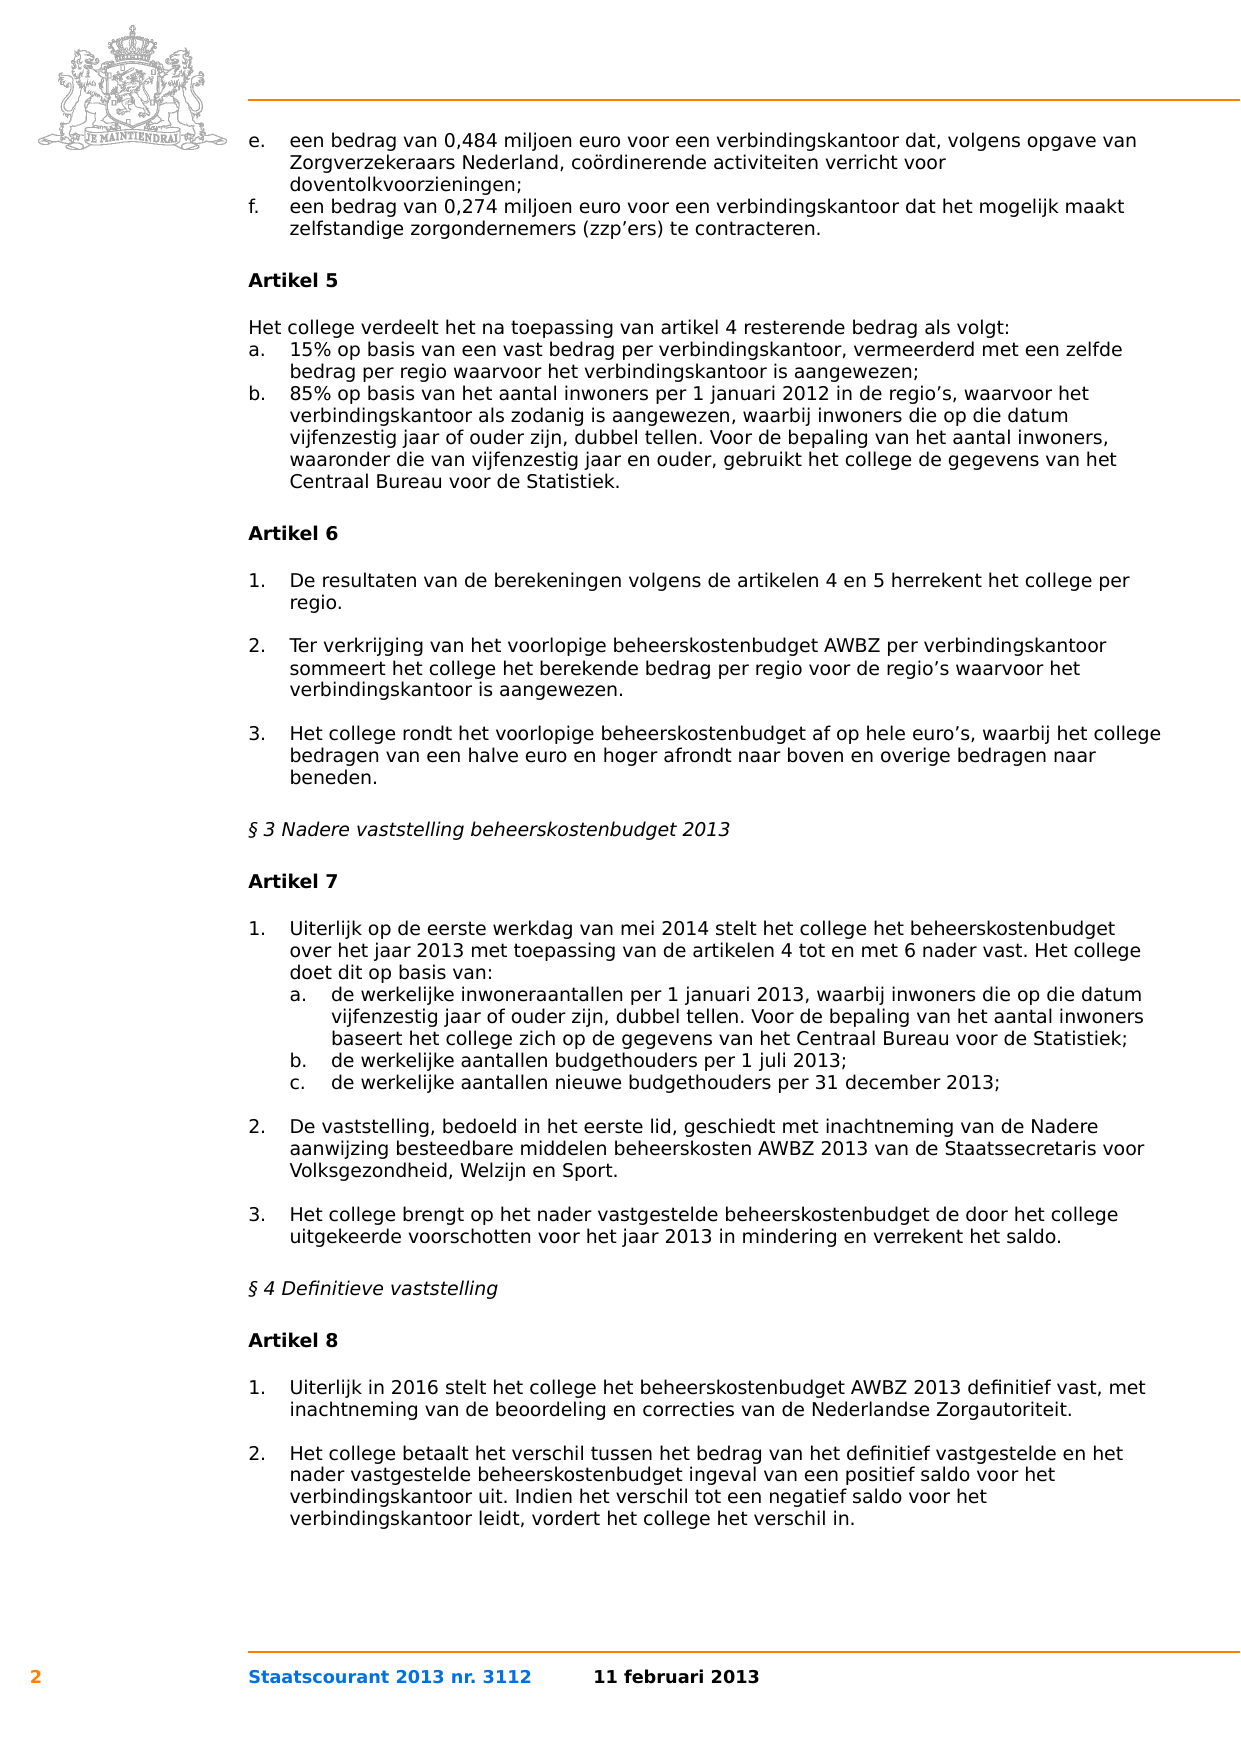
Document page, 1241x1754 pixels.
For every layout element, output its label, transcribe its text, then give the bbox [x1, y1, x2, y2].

text 1. Uiterlijk in 2016 stelt het college het beheerskostenbudget AWBZ 2013 definitief vast, met inachtneming van de beoordeling en correcties van de Nederlandse Zorgautoriteit. [248, 1377, 1163, 1421]
text 1. De resultaten van de berekeningen volgens de artikelen 4 en 5 herrekent het college per regio. [248, 569, 1163, 613]
subtitle Artikel 6 [248, 523, 1163, 544]
text e. een bedrag van 0,484 miljoen euro voor een verbindingskantoor dat, volgens opgave van Zorgverzekeraars Nederland, coördinerende activiteiten verricht voor doventolkvoorzieningen; [248, 130, 1163, 196]
text a. de werkelijke inwoneraantallen per 1 januari 2013, waarbij inwoners die op die datum vijfenzestig jaar of ouder zijn, dubbel tellen. Voor de bepaling van het aantal inwoners baseert het college zich op de gegevens van het Centraal Bureau voor de Statistiek; [289, 984, 1163, 1050]
picture [38, 25, 227, 150]
text 3. Het college rondt het voorlopige beheerskostenbudget af op hele euro’s, waarbij het college bedragen van een halve euro en hoger afrondt naar boven en overige bedragen naar beneden. [248, 723, 1163, 789]
subtitle Artikel 8 [248, 1329, 1163, 1352]
text f. een bedrag van 0,274 miljoen euro voor een verbindingskantoor dat het mogelijk maakt zelfstandige zorgondernemers (zzp’ers) te contracteren. [248, 196, 1163, 240]
text c. de werkelijke aantallen nieuwe budgethouders per 31 december 2013; [289, 1072, 1163, 1094]
text 2. De vaststelling, bedoeld in het eerste lid, geschiedt met inachtneming van de Nadere aanwijzing besteedbare middelen beheerskosten AWBZ 2013 van de Staatssecretaris voor Volksgezondheid, Welzijn en Sport. [248, 1116, 1163, 1182]
text 2. Ter verkrijging van het voorlopige beheerskostenbudget AWBZ per verbindingskantoor sommeert het college het berekende bedrag per regio voor de regio’s waarvoor het verbindingskantoor is aangewezen. [248, 635, 1163, 701]
text a. 15% op basis van een vast bedrag per verbindingskantoor, vermeerderd met een zelfde bedrag per regio waarvoor het verbindingskantoor is aangewezen; [248, 339, 1163, 383]
subtitle Artikel 7 [248, 871, 1163, 893]
subtitle § 4 Definitieve vaststelling [248, 1278, 1163, 1299]
text 3. Het college brengt op het nader vastgestelde beheerskostenbudget de door het college uitgekeerde voorschotten voor het jaar 2013 in mindering en verrekent het saldo. [248, 1204, 1163, 1248]
text Het college verdeelt het na toepassing van artikel 4 resterende bedrag als volgt: [248, 317, 1163, 339]
text b. de werkelijke aantallen budgethouders per 1 juli 2013; [289, 1050, 1163, 1072]
text 1. Uiterlijk op de eerste werkdag van mei 2014 stelt het college het beheerskostenbudget over het jaar 2013 met toepassing van de artikelen 4 tot en met 6 nader vast. Het college doet dit op basis van: [248, 918, 1163, 984]
text b. 85% op basis van het aantal inwoners per 1 januari 2012 in de regio’s, waarvoor het verbindingskantoor als zodanig is aangewezen, waarbij inwoners die op die datum vijfenzestig jaar of ouder zijn, dubbel tellen. Voor de bepaling van het aantal inwoners, waaronder die van vijfenzestig jaar en ouder, gebruikt het college de gegevens van het Centraal Bureau voor de Statistiek. [248, 383, 1163, 493]
subtitle Artikel 5 [248, 270, 1163, 292]
text 2. Het college betaalt het verschil tussen het bedrag van het definitief vastgestelde en het nader vastgestelde beheerskostenbudget ingeval van een positief saldo voor het verbindingskantoor uit. Indien het verschil tot een negatief saldo voor het verbindingskantoor leidt, vordert het college het verschil in. [248, 1442, 1163, 1530]
subtitle § 3 Nadere vaststelling beheerskostenbudget 2013 [248, 819, 1163, 841]
